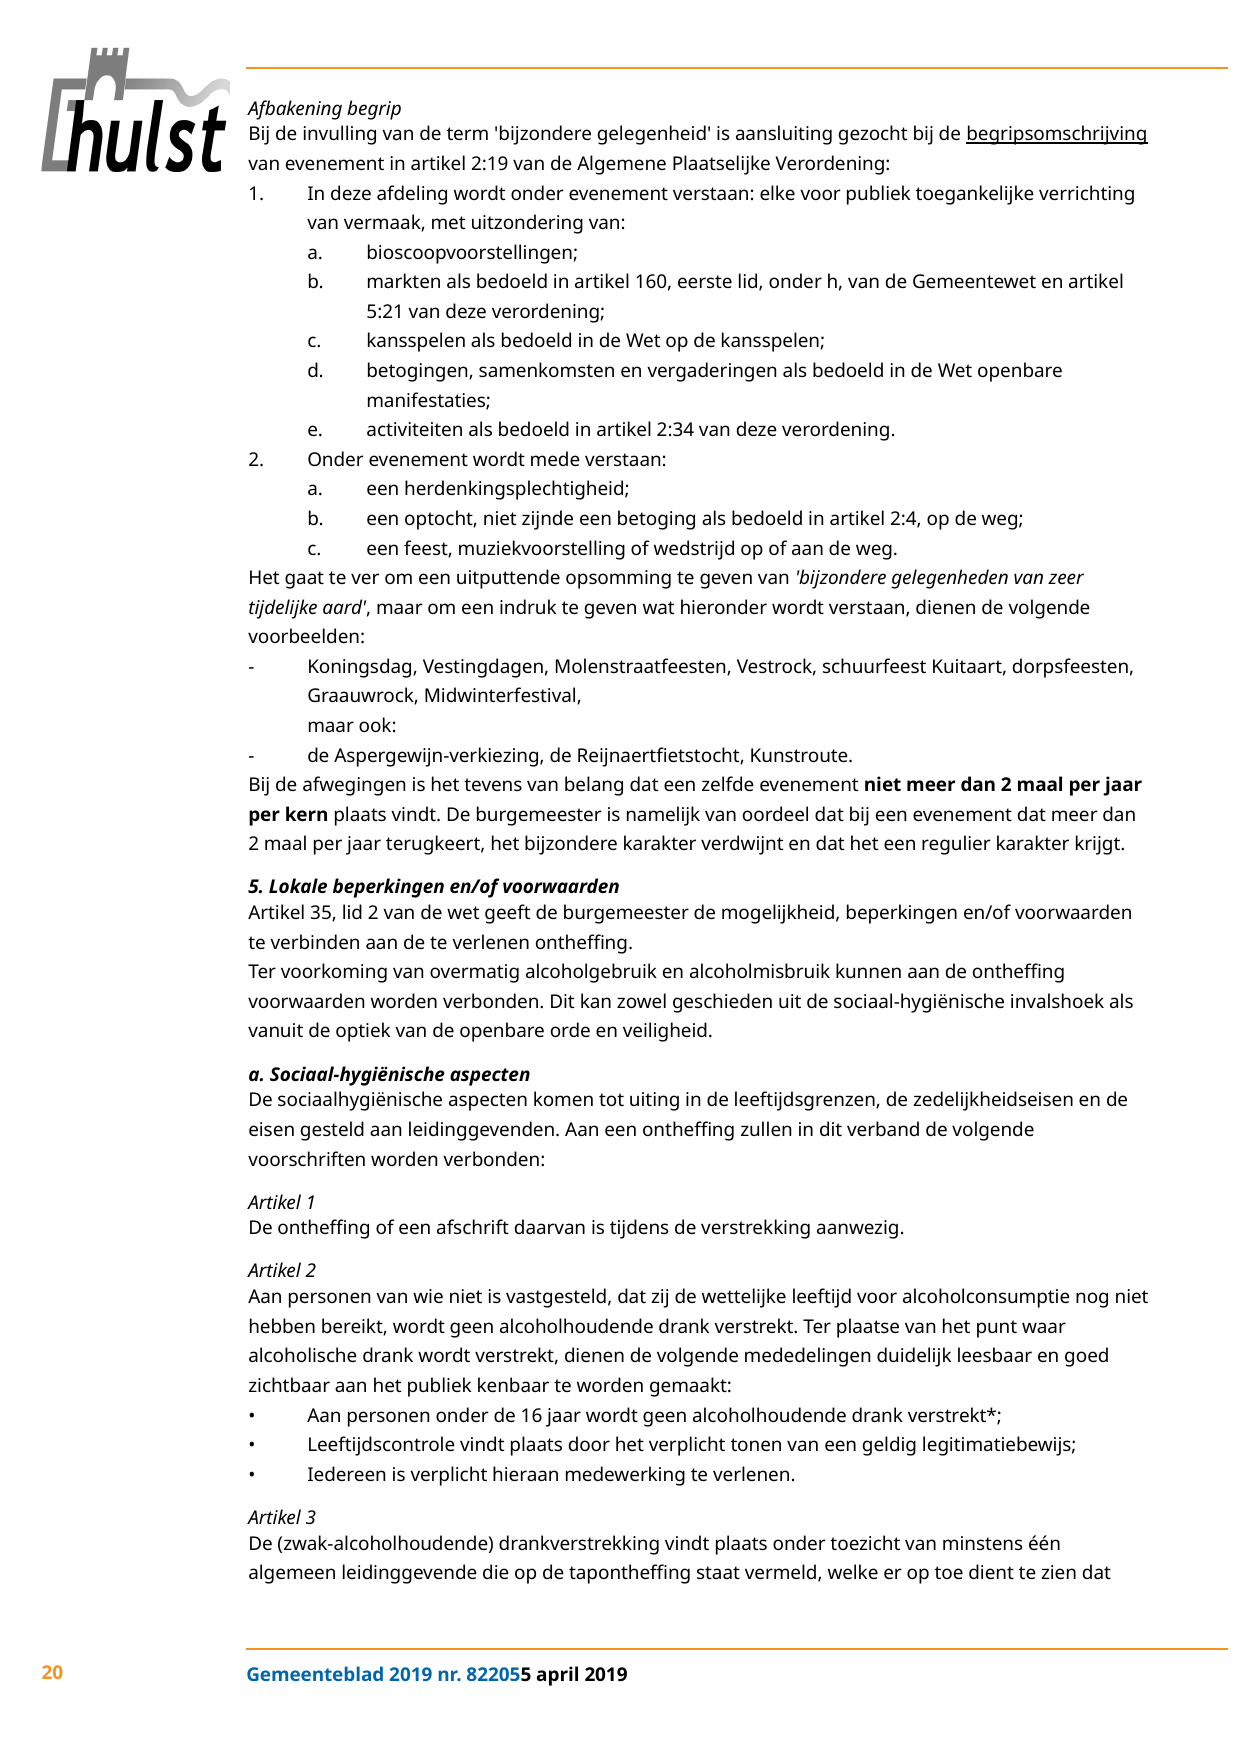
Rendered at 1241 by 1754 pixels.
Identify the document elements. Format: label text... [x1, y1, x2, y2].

text De (zwak-alcoholhoudende) drankverstrekking vindt plaats onder toezicht van minstens één algemeen leidinggevende die op de tapontheffing staat vermeld, welke er op toe dient te zien dat [248, 1530, 1152, 1585]
list Leeftijdscontrole vindt plaats door het verplicht tonen van een geldig legitimatiebewijs; [248, 1431, 1152, 1457]
list Onder evenement wordt mede verstaan: [248, 446, 1152, 472]
list betogingen, samenkomsten en vergaderingen als bedoeld in de Wet openbare manifestaties; [307, 357, 1152, 412]
text a. Sociaal-hygiënische aspecten [248, 1061, 1152, 1087]
list een optocht, niet zijnde een betoging als bedoeld in artikel 2:4, op de weg; [307, 505, 1152, 531]
list In deze afdeling wordt onder evenement verstaan: elke voor publiek toegankelijke verrichting van vermaak, met uitzondering van: [248, 180, 1152, 235]
picture [41, 47, 231, 172]
list Koningsdag, Vestingdagen, Molenstraatfeesten, Vestrock, schuurfeest Kuitaart, dorpsfeesten, Graauwrock, Midwinterfestival, [248, 653, 1152, 708]
text Ter voorkoming van overmatig alcoholgebruik en alcoholmisbruik kunnen aan de ontheffing voorwaarden worden verbonden. Dit kan zowel geschieden uit de sociaal-hygiënische invalshoek als vanuit de optiek van de openbare orde en veiligheid. [248, 958, 1152, 1043]
list Aan personen onder de 16 jaar wordt geen alcoholhoudende drank verstrekt*; [248, 1402, 1152, 1427]
text Het gaat te ver om een uitputtende opsomming te geven van 'bijzondere gelegenheden van zeer tijdelijke aard', maar om een indruk te geven wat hieronder wordt verstaan, dienen de volgende voorbeelden: [248, 564, 1152, 649]
text Artikel 3 [248, 1504, 1152, 1530]
list een herdenkingsplechtigheid; [307, 476, 1152, 501]
text De sociaalhygiënische aspecten komen tot uiting in de leeftijdsgrenzen, de zedelijkheidseisen en de eisen gesteld aan leidinggevenden. Aan een ontheffing zullen in dit verband de volgende voorschriften worden verbonden: [248, 1087, 1152, 1171]
list bioscoopvoorstellingen; [307, 239, 1152, 264]
text Afbakening begrip [248, 95, 1152, 121]
text Bij de afwegingen is het tevens van belang dat een zelfde evenement niet meer dan 2 maal per jaar per kern plaats vindt. De burgemeester is namelijk van oordeel dat bij een evenement dat meer dan 2 maal per jaar terugkeert, het bijzondere karakter verdwijnt en dat het een regulier karakter krijgt. [248, 771, 1152, 856]
list kansspelen als bedoeld in de Wet op de kansspelen; [307, 328, 1152, 353]
list maar ook: [248, 712, 1152, 738]
list Iedereen is verplicht hieraan medewerking te verlenen. [248, 1461, 1152, 1487]
list een feest, muziekvoorstelling of wedstrijd op of aan de weg. [307, 535, 1152, 560]
text Artikel 2 [248, 1258, 1152, 1283]
list markten als bedoeld in artikel 160, eerste lid, onder h, van de Gemeentewet en artikel 5:21 van deze verordening; [307, 268, 1152, 324]
text Artikel 35, lid 2 van de wet geeft de burgemeester de mogelijkheid, beperkingen en/of voorwaarden te verbinden aan de te verlenen ontheffing. [248, 899, 1152, 955]
text Artikel 1 [248, 1189, 1152, 1214]
list de Aspergewijn-verkiezing, de Reijnaertfietstocht, Kunstroute. [248, 742, 1152, 767]
text De ontheffing of een afschrift daarvan is tijdens de verstrekking aanwezig. [248, 1214, 1152, 1240]
text 5. Lokale beperkingen en/of voorwaarden [248, 874, 1152, 899]
list activiteiten als bedoeld in artikel 2:34 van deze verordening. [307, 416, 1152, 442]
text Bij de invulling van de term 'bijzondere gelegenheid' is aansluiting gezocht bij de begripsomschrijving van evenement in artikel 2:19 van de Algemene Plaatselijke Verordening: [248, 121, 1152, 176]
text Aan personen van wie niet is vastgesteld, dat zij de wettelijke leeftijd voor alcoholconsumptie nog niet hebben bereikt, wordt geen alcoholhoudende drank verstrekt. Ter plaatse van het punt waar alcoholische drank wordt verstrekt, dienen de volgende mededelingen duidelijk leesbaar en goed zichtbaar aan het publiek kenbaar te worden gemaakt: [248, 1283, 1152, 1398]
